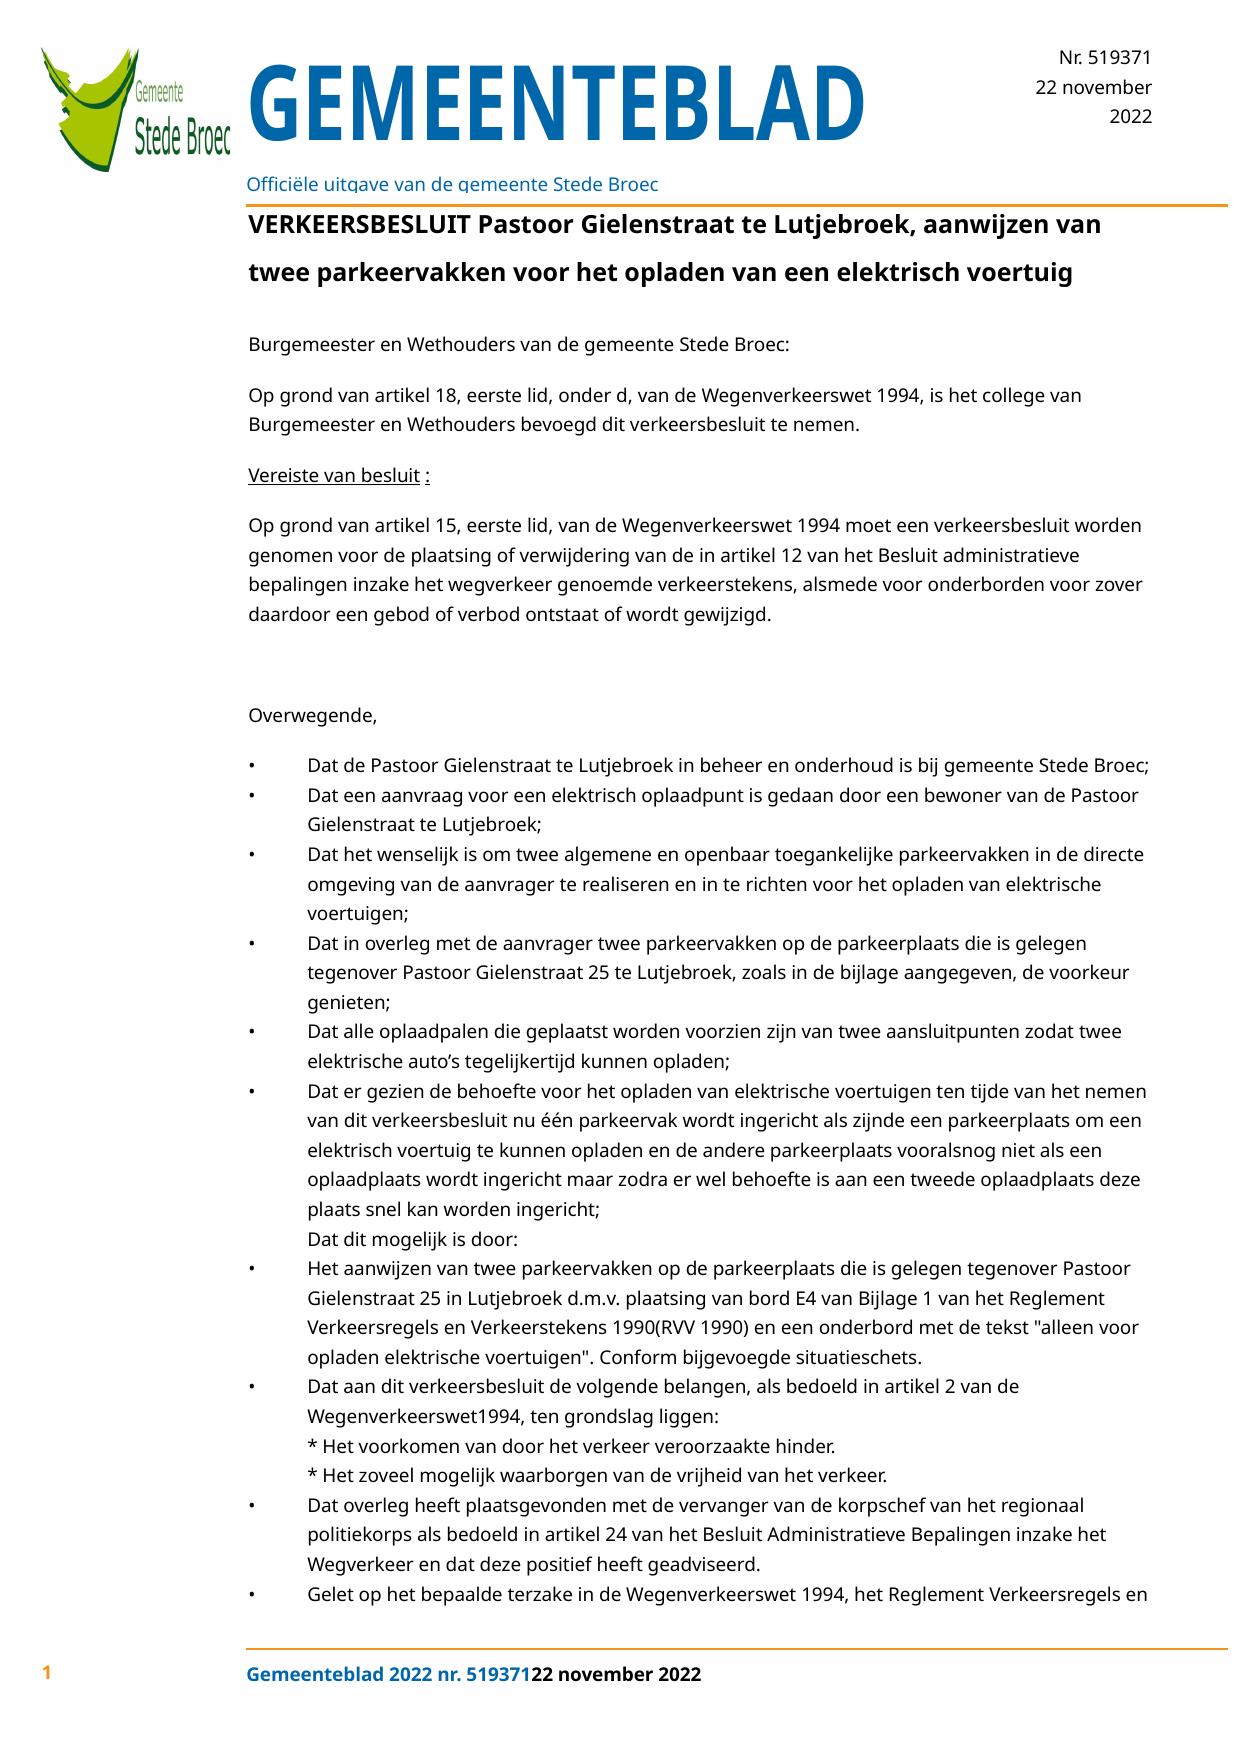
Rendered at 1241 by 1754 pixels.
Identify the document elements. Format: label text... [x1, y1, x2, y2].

list * Het voorkomen van door het verkeer veroorzaakte hinder. [248, 1433, 1152, 1458]
list Gelet op het bepaalde terzake in de Wegenverkeerswet 1994, het Reglement Verkeersregels en [248, 1581, 1152, 1606]
list Het aanwijzen van twee parkeervakken op de parkeerplaats die is gelegen tegenover Pastoor Gielenstraat 25 in Lutjebroek d.m.v. plaatsing van bord E4 van Bijlage 1 van het Reglement Verkeersregels en Verkeerstekens 1990(RVV 1990) en een onderbord met de tekst "alleen voor opladen elektrische voertuigen". Conform bijgevoegde situatieschets. [248, 1255, 1152, 1370]
text Burgemeester en Wethouders van de gemeente Stede Broec: [248, 332, 1152, 357]
picture [41, 47, 231, 172]
list Dat de Pastoor Gielenstraat te Lutjebroek in beheer en onderhoud is bij gemeente Stede Broec; [248, 752, 1152, 778]
list Dat een aanvraag voor een elektrisch oplaadpunt is gedaan door een bewoner van de Pastoor Gielenstraat te Lutjebroek; [248, 782, 1152, 837]
list Dat er gezien de behoefte voor het opladen van elektrische voertuigen ten tijde van het nemen van dit verkeersbesluit nu één parkeervak wordt ingericht als zijnde een parkeerplaats om een elektrisch voertuig te kunnen opladen en de andere parkeerplaats vooralsnog niet als een oplaadplaats wordt ingericht maar zodra er wel behoefte is aan een tweede oplaadplaats deze plaats snel kan worden ingericht; [248, 1078, 1152, 1222]
text Vereiste van besluit : [248, 462, 1152, 488]
list Dat dit mogelijk is door: [248, 1226, 1152, 1251]
list Dat aan dit verkeersbesluit de volgende belangen, als bedoeld in artikel 2 van de Wegenverkeerswet1994, ten grondslag liggen: [248, 1374, 1152, 1429]
list Dat alle oplaadpalen die geplaatst worden voorzien zijn van twee aansluitpunten zodat twee elektrische auto’s tegelijkertijd kunnen opladen; [248, 1019, 1152, 1074]
list * Het zoveel mogelijk waarborgen van de vrijheid van het verkeer. [248, 1462, 1152, 1488]
list Dat het wenselijk is om twee algemene en openbaar toegankelijke parkeervakken in de directe omgeving van de aanvrager te realiseren en in te richten voor het opladen van elektrische voertuigen; [248, 841, 1152, 926]
text Op grond van artikel 15, eerste lid, van de Wegenverkeerswet 1994 moet een verkeersbesluit worden genomen voor de plaatsing of verwijdering van de in artikel 12 van het Besluit administratieve bepalingen inzake het wegverkeer genoemde verkeerstekens, alsmede voor onderborden voor zover daardoor een gebod of verbod ontstaat of wordt gewijzigd. [248, 512, 1152, 627]
text VERKEERSBESLUIT Pastoor Gielenstraat te Lutjebroek, aanwijzen van twee parkeervakken voor het opladen van een elektrisch voertuig [248, 207, 1152, 288]
list Dat in overleg met de aanvrager twee parkeervakken op de parkeerplaats die is gelegen tegenover Pastoor Gielenstraat 25 te Lutjebroek, zoals in de bijlage aangegeven, de voorkeur genieten; [248, 930, 1152, 1015]
text Op grond van artikel 18, eerste lid, onder d, van de Wegenverkeerswet 1994, is het college van Burgemeester en Wethouders bevoegd dit verkeersbesluit te nemen. [248, 382, 1152, 437]
list Dat overleg heeft plaatsgevonden met de vervanger van de korpschef van het regionaal politiekorps als bedoeld in artikel 24 van het Besluit Administratieve Bepalingen inzake het Wegverkeer en dat deze positief heeft geadviseerd. [248, 1492, 1152, 1577]
text Overwegende, [248, 702, 1152, 728]
